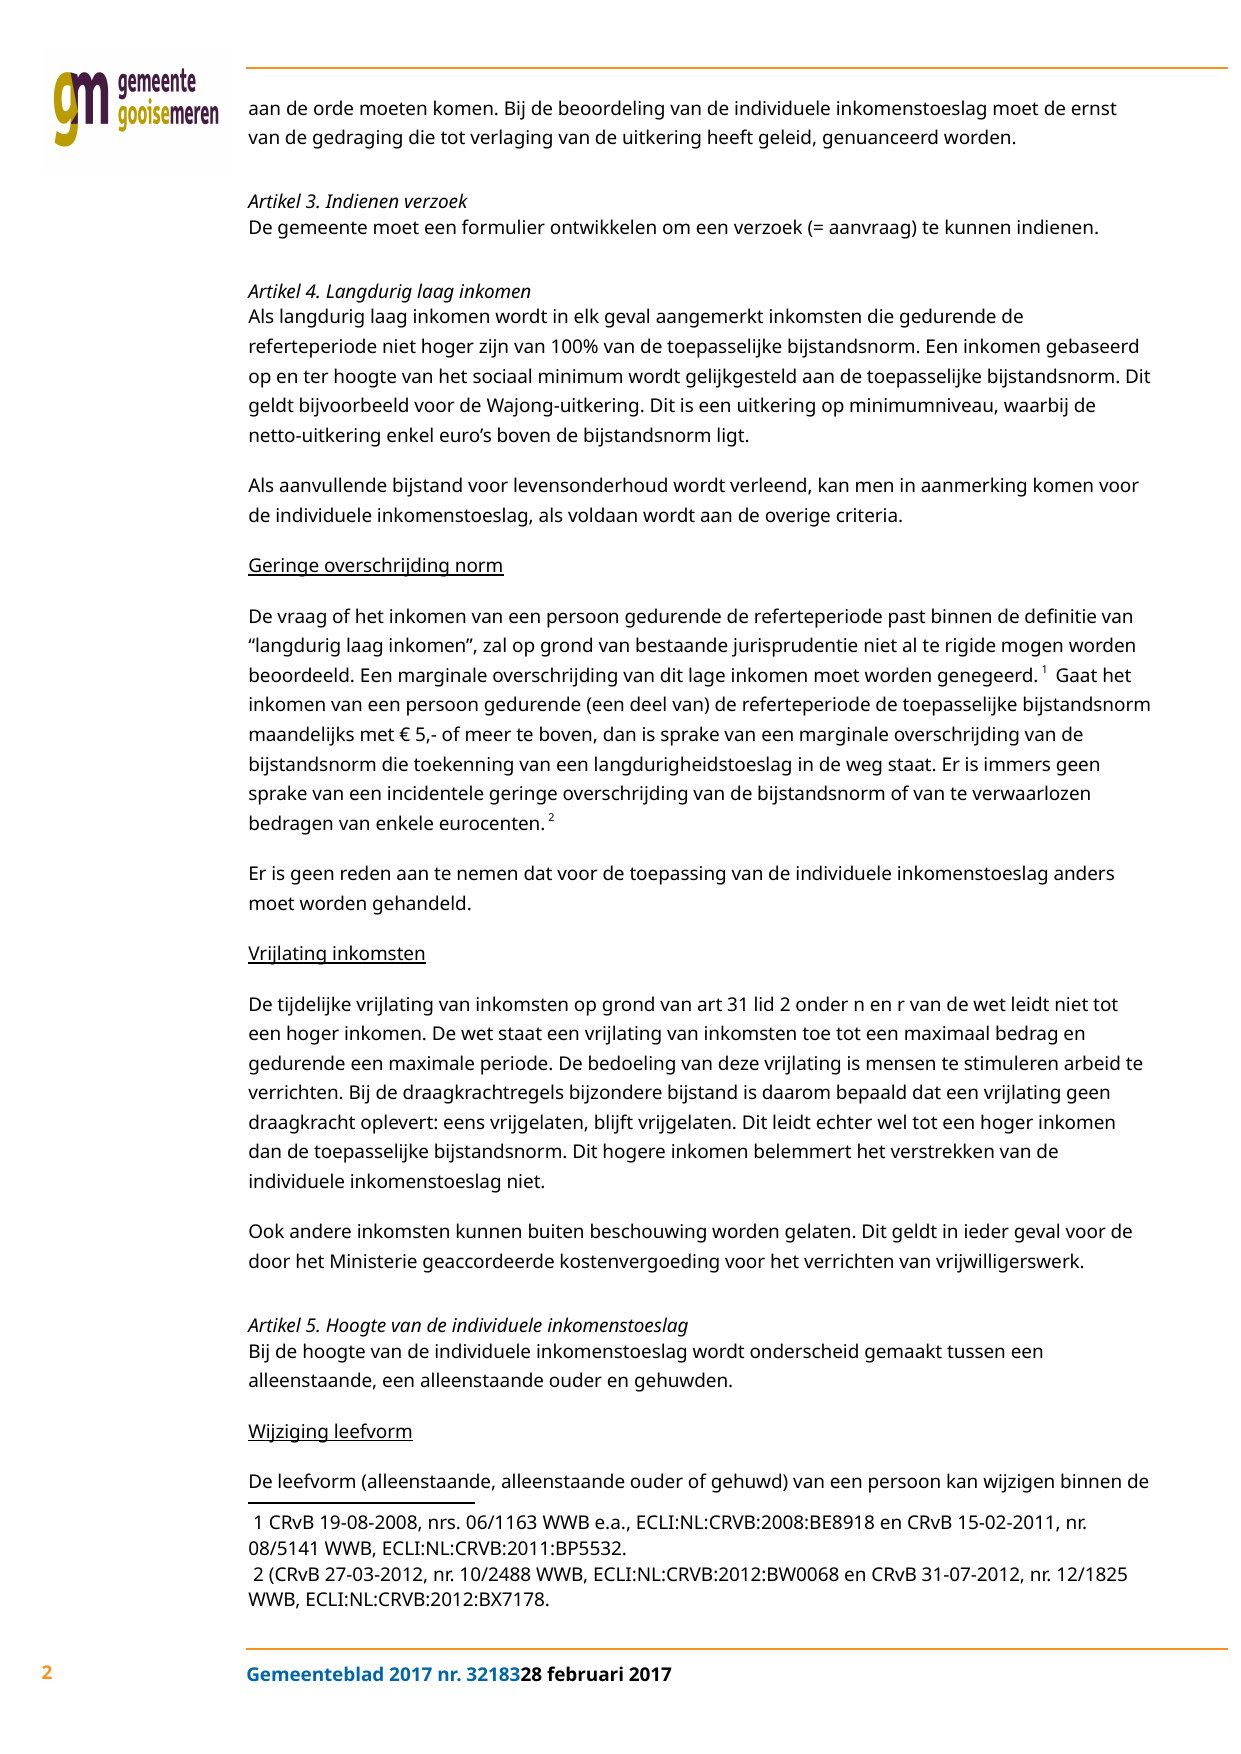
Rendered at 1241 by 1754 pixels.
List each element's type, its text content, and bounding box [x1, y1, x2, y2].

text Bij de hoogte van de individuele inkomenstoeslag wordt onderscheid gemaakt tussen een alleenstaande, een alleenstaande ouder en gehuwden. [248, 1338, 1152, 1393]
text Artikel 3. Indienen verzoek [248, 188, 1152, 214]
text Er is geen reden aan te nemen dat voor de toepassing van de individuele inkomenstoeslag anders moet worden gehandeld. [248, 860, 1152, 916]
text De leefvorm (alleenstaande, alleenstaande ouder of gehuwd) van een persoon kan wijzigen binnen de [248, 1468, 1152, 1494]
text Als aanvullende bijstand voor levensonderhoud wordt verleend, kan men in aanmerking komen voor de individuele inkomenstoeslag, als voldaan wordt aan de overige criteria. [248, 472, 1152, 528]
text Geringe overschrijding norm [248, 552, 1152, 578]
text De vraag of het inkomen van een persoon gedurende de referteperiode past binnen de definitie van “langdurig laag inkomen”, zal op grond van bestaande jurisprudentie niet al te rigide mogen worden beoordeeld. Een marginale overschrijding van dit lage inkomen moet worden genegeerd. Gaat het inkomen van een persoon gedurende (een deel van) de referteperiode de toepasselijke bijstandsnorm maandelijks met € 5,- of meer te boven, dan is sprake van een marginale overschrijding van de bijstandsnorm die toekenning van een langdurigheidstoeslag in de weg staat. Er is immers geen sprake van een incidentele geringe overschrijding van de bijstandsnorm of van te verwaarlozen bedragen van enkele eurocenten. [248, 603, 1152, 836]
text (CRvB 27-03-2012, nr. 10/2488 WWB, ECLI:NL:CRVB:2012:BW0068 en CRvB 31-07-2012, nr. 12/1825 WWB, ECLI:NL:CRVB:2012:BX7178. [248, 1561, 1152, 1612]
text aan de orde moeten komen. Bij de beoordeling van de individuele inkomenstoeslag moet de ernst van de gedraging die tot verlaging van de uitkering heeft geleid, genuanceerd worden. [248, 95, 1152, 150]
text Wijziging leefvorm [248, 1418, 1152, 1444]
text Artikel 4. Langdurig laag inkomen [248, 278, 1152, 304]
picture [41, 47, 231, 172]
text Als langdurig laag inkomen wordt in elk geval aangemerkt inkomsten die gedurende de referteperiode niet hoger zijn van 100% van de toepasselijke bijstandsnorm. Een inkomen gebaseerd op en ter hoogte van het sociaal minimum wordt gelijkgesteld aan de toepasselijke bijstandsnorm. Dit geldt bijvoorbeeld voor de Wajong-uitkering. Dit is een uitkering op minimumniveau, waarbij de netto-uitkering enkel euro’s boven de bijstandsnorm ligt. [248, 304, 1152, 448]
text Ook andere inkomsten kunnen buiten beschouwing worden gelaten. Dit geldt in ieder geval voor de door het Ministerie geaccordeerde kostenvergoeding voor het verrichten van vrijwilligerswerk. [248, 1219, 1152, 1274]
text Vrijlating inkomsten [248, 940, 1152, 966]
text CRvB 19-08-2008, nrs. 06/1163 WWB e.a., ECLI:NL:CRVB:2008:BE8918 en CRvB 15-02-2011, nr. 08/5141 WWB, ECLI:NL:CRVB:2011:BP5532. [248, 1509, 1152, 1561]
text De tijdelijke vrijlating van inkomsten op grond van art 31 lid 2 onder n en r van de wet leidt niet tot een hoger inkomen. De wet staat een vrijlating van inkomsten toe tot een maximaal bedrag en gedurende een maximale periode. De bedoeling van deze vrijlating is mensen te stimuleren arbeid te verrichten. Bij de draagkrachtregels bijzondere bijstand is daarom bepaald dat een vrijlating geen draagkracht oplevert: eens vrijgelaten, blijft vrijgelaten. Dit leidt echter wel tot een hoger inkomen dan de toepasselijke bijstandsnorm. Dit hogere inkomen belemmert het verstrekken van de individuele inkomenstoeslag niet. [248, 991, 1152, 1194]
text Artikel 5. Hoogte van de individuele inkomenstoeslag [248, 1312, 1152, 1338]
text De gemeente moet een formulier ontwikkelen om een verzoek (= aanvraag) te kunnen indienen. [248, 214, 1152, 240]
